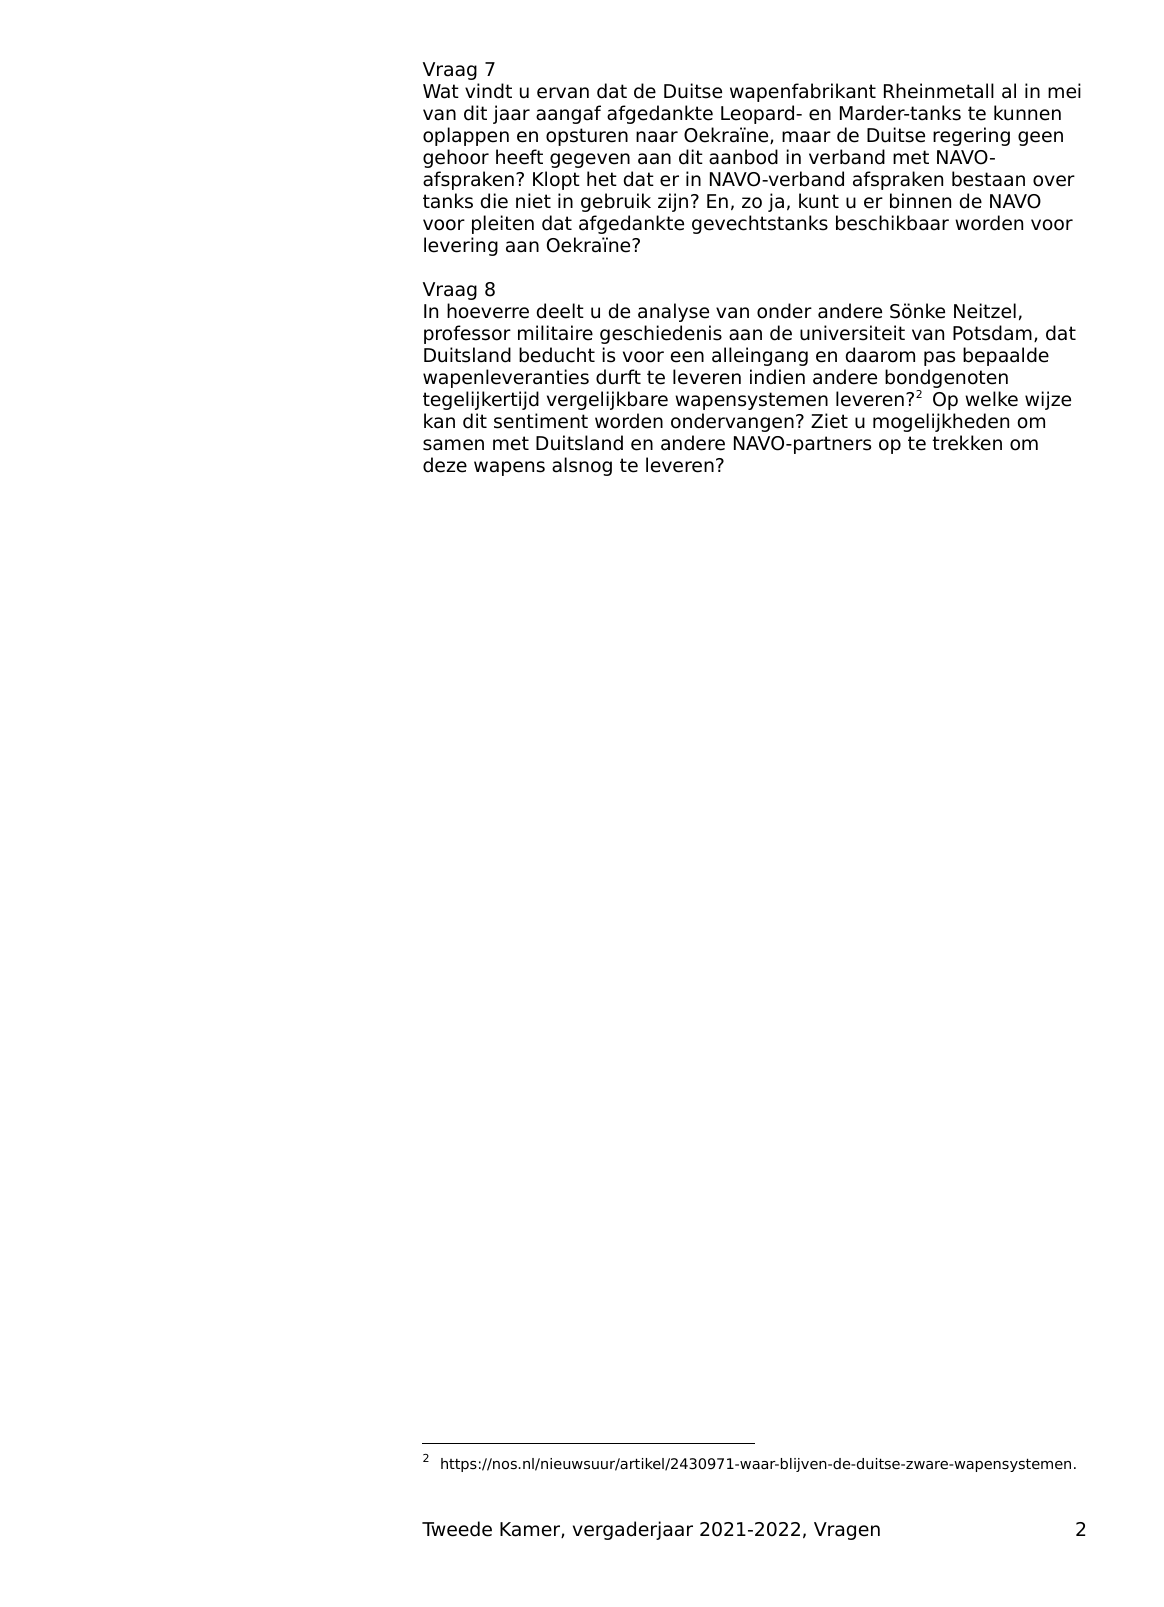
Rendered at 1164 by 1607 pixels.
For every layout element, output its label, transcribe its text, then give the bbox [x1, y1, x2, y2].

text https://nos.nl/nieuwsuur/artikel/2430971-waar-blijven-de-duitse-zware-wapensystemen. [422, 1452, 1087, 1474]
text In hoeverre deelt u de analyse van onder andere Sönke Neitzel, professor militaire geschiedenis aan de universiteit van Potsdam, dat Duitsland beducht is voor een alleingang en daarom pas bepaalde wapenleveranties durft te leveren indien andere bondgenoten tegelijkertijd vergelijkbare wapensystemen leveren? Op welke wijze kan dit sentiment worden ondervangen? Ziet u mogelijkheden om samen met Duitsland en andere NAVO-partners op te trekken om deze wapens alsnog te leveren? [422, 301, 1087, 477]
text Wat vindt u ervan dat de Duitse wapenfabrikant Rheinmetall al in mei van dit jaar aangaf afgedankte Leopard- en Marder-tanks te kunnen oplappen en opsturen naar Oekraïne, maar de Duitse regering geen gehoor heeft gegeven aan dit aanbod in verband met NAVO-afspraken? Klopt het dat er in NAVO-verband afspraken bestaan over tanks die niet in gebruik zijn? En, zo ja, kunt u er binnen de NAVO voor pleiten dat afgedankte gevechtstanks beschikbaar worden voor levering aan Oekraïne? [422, 81, 1087, 257]
text Vraag 7 [422, 59, 1087, 81]
text Vraag 8 [422, 279, 1087, 301]
